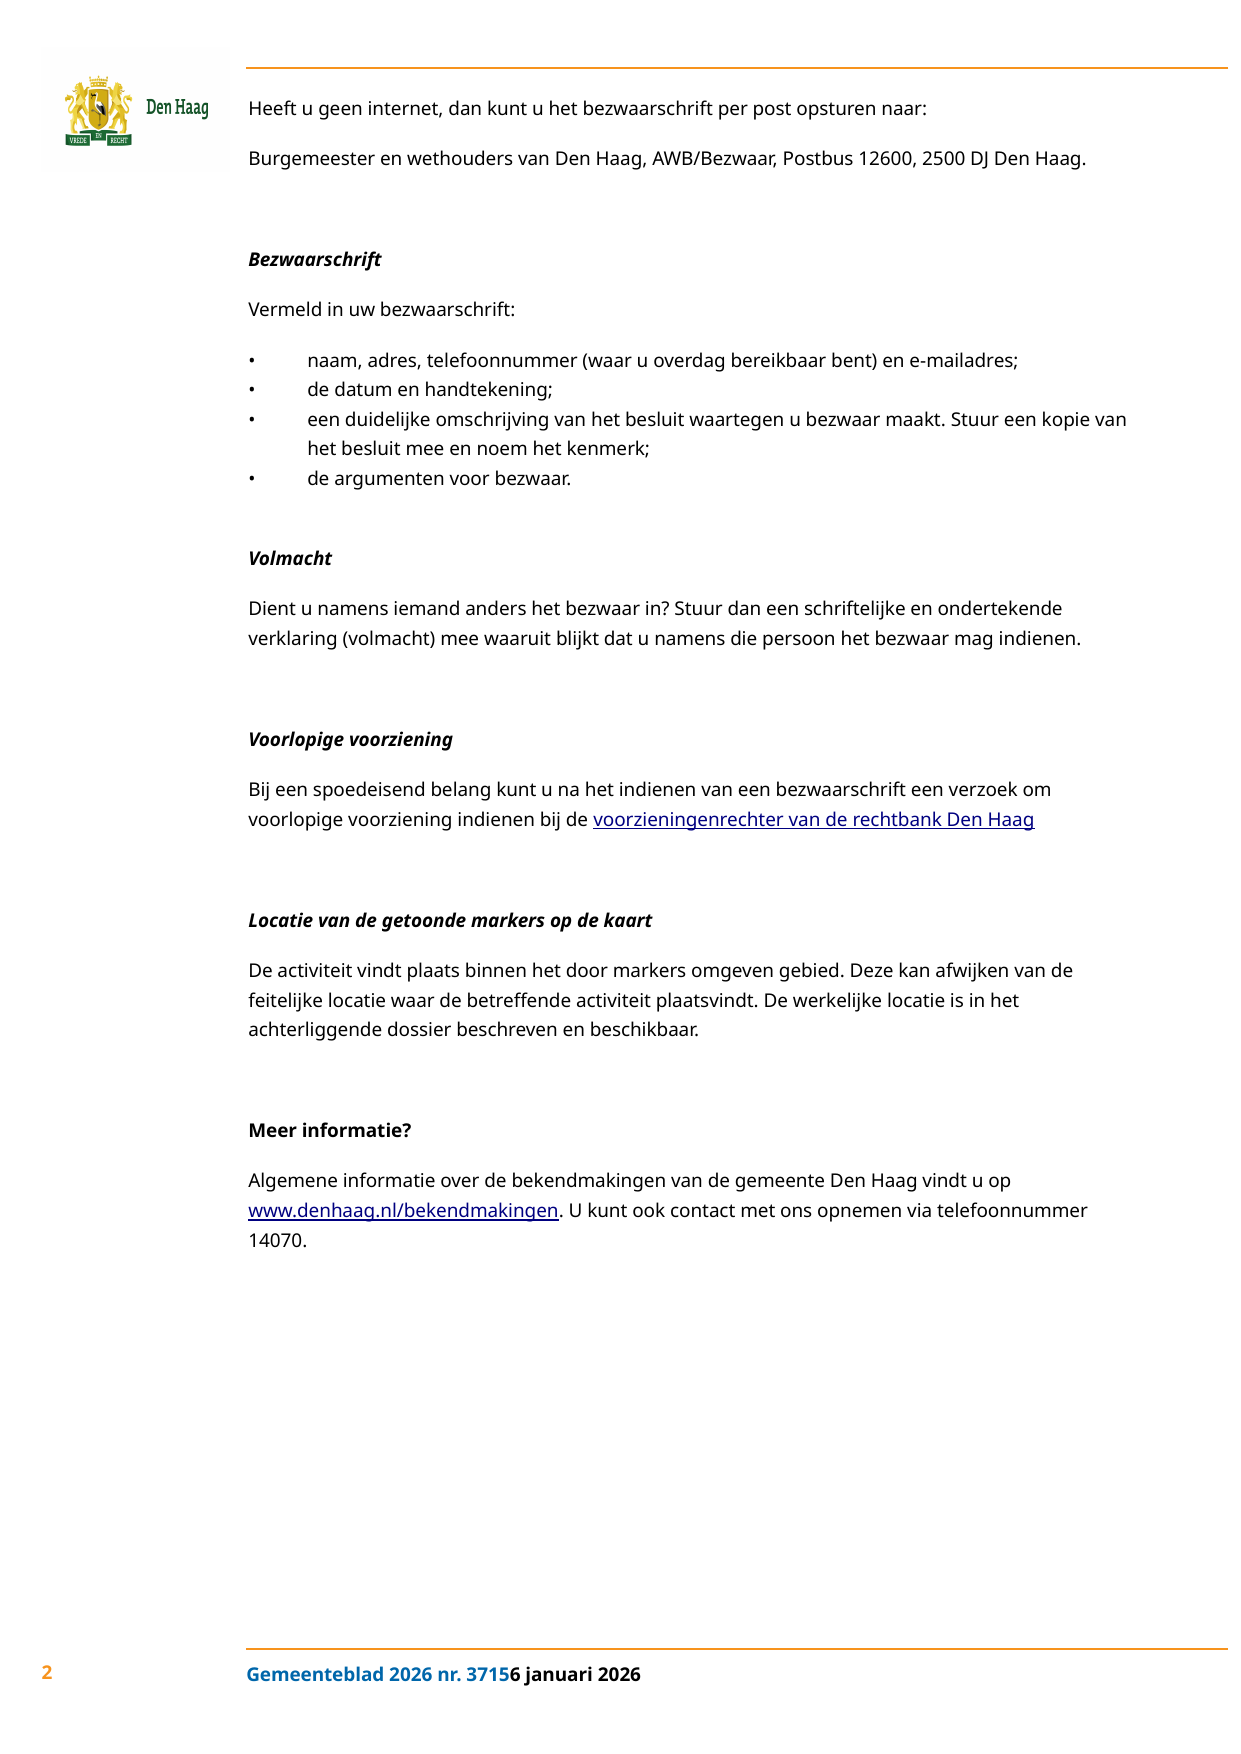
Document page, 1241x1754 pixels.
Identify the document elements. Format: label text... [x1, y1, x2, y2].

text Burgemeester en wethouders van Den Haag, AWB/Bezwaar, Postbus 12600, 2500 DJ Den Haag. [248, 145, 1152, 171]
text De activiteit vindt plaats binnen het door markers omgeven gebied. Deze kan afwijken van de feitelijke locatie waar de betreffende activiteit plaatsvindt. De werkelijke locatie is in het achterliggende dossier beschreven en beschikbaar. [248, 957, 1152, 1042]
list de datum en handtekening; [248, 376, 1152, 402]
list een duidelijke omschrijving van het besluit waartegen u bezwaar maakt. Stuur een kopie van het besluit mee en noem het kenmerk; [248, 406, 1152, 461]
text Meer informatie? [248, 1117, 1152, 1143]
picture [41, 47, 231, 172]
text Bezwaarschrift [248, 246, 1152, 272]
text Bij een spoedeisend belang kunt u na het indienen van een bezwaarschrift een verzoek om voorlopige voorziening indienen bij de voorzieningenrechter van de rechtbank Den Haag [248, 776, 1152, 832]
list de argumenten voor bezwaar. [248, 465, 1152, 491]
text Voorlopige voorziening [248, 726, 1152, 752]
text Volmacht [248, 545, 1152, 571]
text Vermeld in uw bezwaarschrift: [248, 296, 1152, 322]
text Algemene informatie over de bekendmakingen van de gemeente Den Haag vindt u op www.denhaag.nl/bekendmakingen. U kunt ook contact met ons opnemen via telefoonnummer 14070. [248, 1168, 1152, 1253]
text Dient u namens iemand anders het bezwaar in? Stuur dan een schriftelijke en ondertekende verklaring (volmacht) mee waaruit blijkt dat u namens die persoon het bezwaar mag indienen. [248, 596, 1152, 651]
list naam, adres, telefoonnummer (waar u overdag bereikbaar bent) en e-mailadres; [248, 347, 1152, 373]
text Locatie van de getoonde markers op de kaart [248, 907, 1152, 933]
text Heeft u geen internet, dan kunt u het bezwaarschrift per post opsturen naar: [248, 95, 1152, 121]
